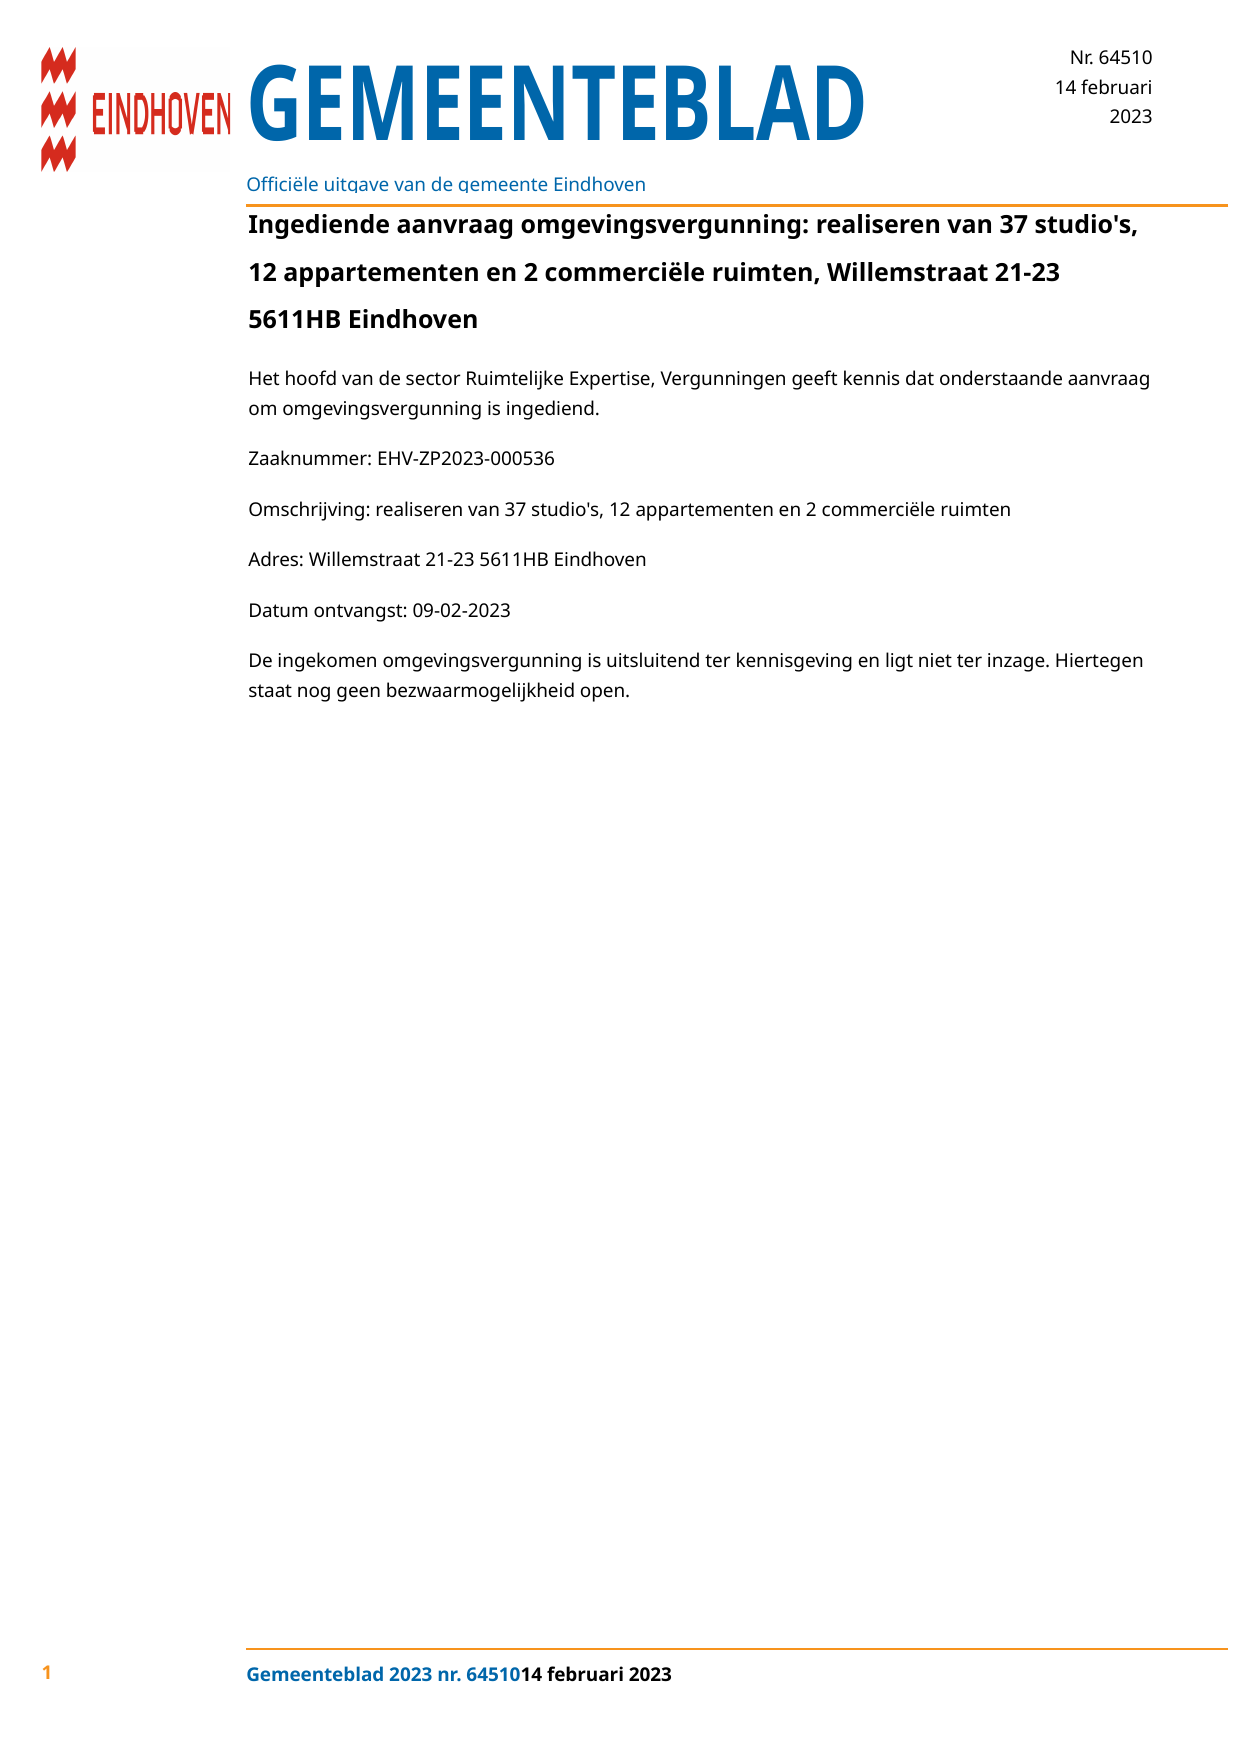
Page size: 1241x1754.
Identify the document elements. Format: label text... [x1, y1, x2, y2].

picture [41, 47, 231, 172]
text Ingediende aanvraag omgevingsvergunning: realiseren van 37 studio's, 12 appartementen en 2 commerciële ruimten, Willemstraat 21-23 5611HB Eindhoven [248, 207, 1152, 336]
text De ingekomen omgevingsvergunning is uitsluitend ter kennisgeving en ligt niet ter inzage. Hiertegen staat nog geen bezwaarmogelijkheid open. [248, 647, 1152, 702]
text Omschrijving: realiseren van 37 studio's, 12 appartementen en 2 commerciële ruimten [248, 496, 1152, 522]
text Zaaknummer: EHV-ZP2023-000536 [248, 446, 1152, 471]
text Adres: Willemstraat 21-23 5611HB Eindhoven [248, 546, 1152, 572]
text Datum ontvangst: 09-02-2023 [248, 597, 1152, 622]
text Het hoofd van de sector Ruimtelijke Expertise, Vergunningen geeft kennis dat onderstaande aanvraag om omgevingsvergunning is ingediend. [248, 366, 1152, 421]
